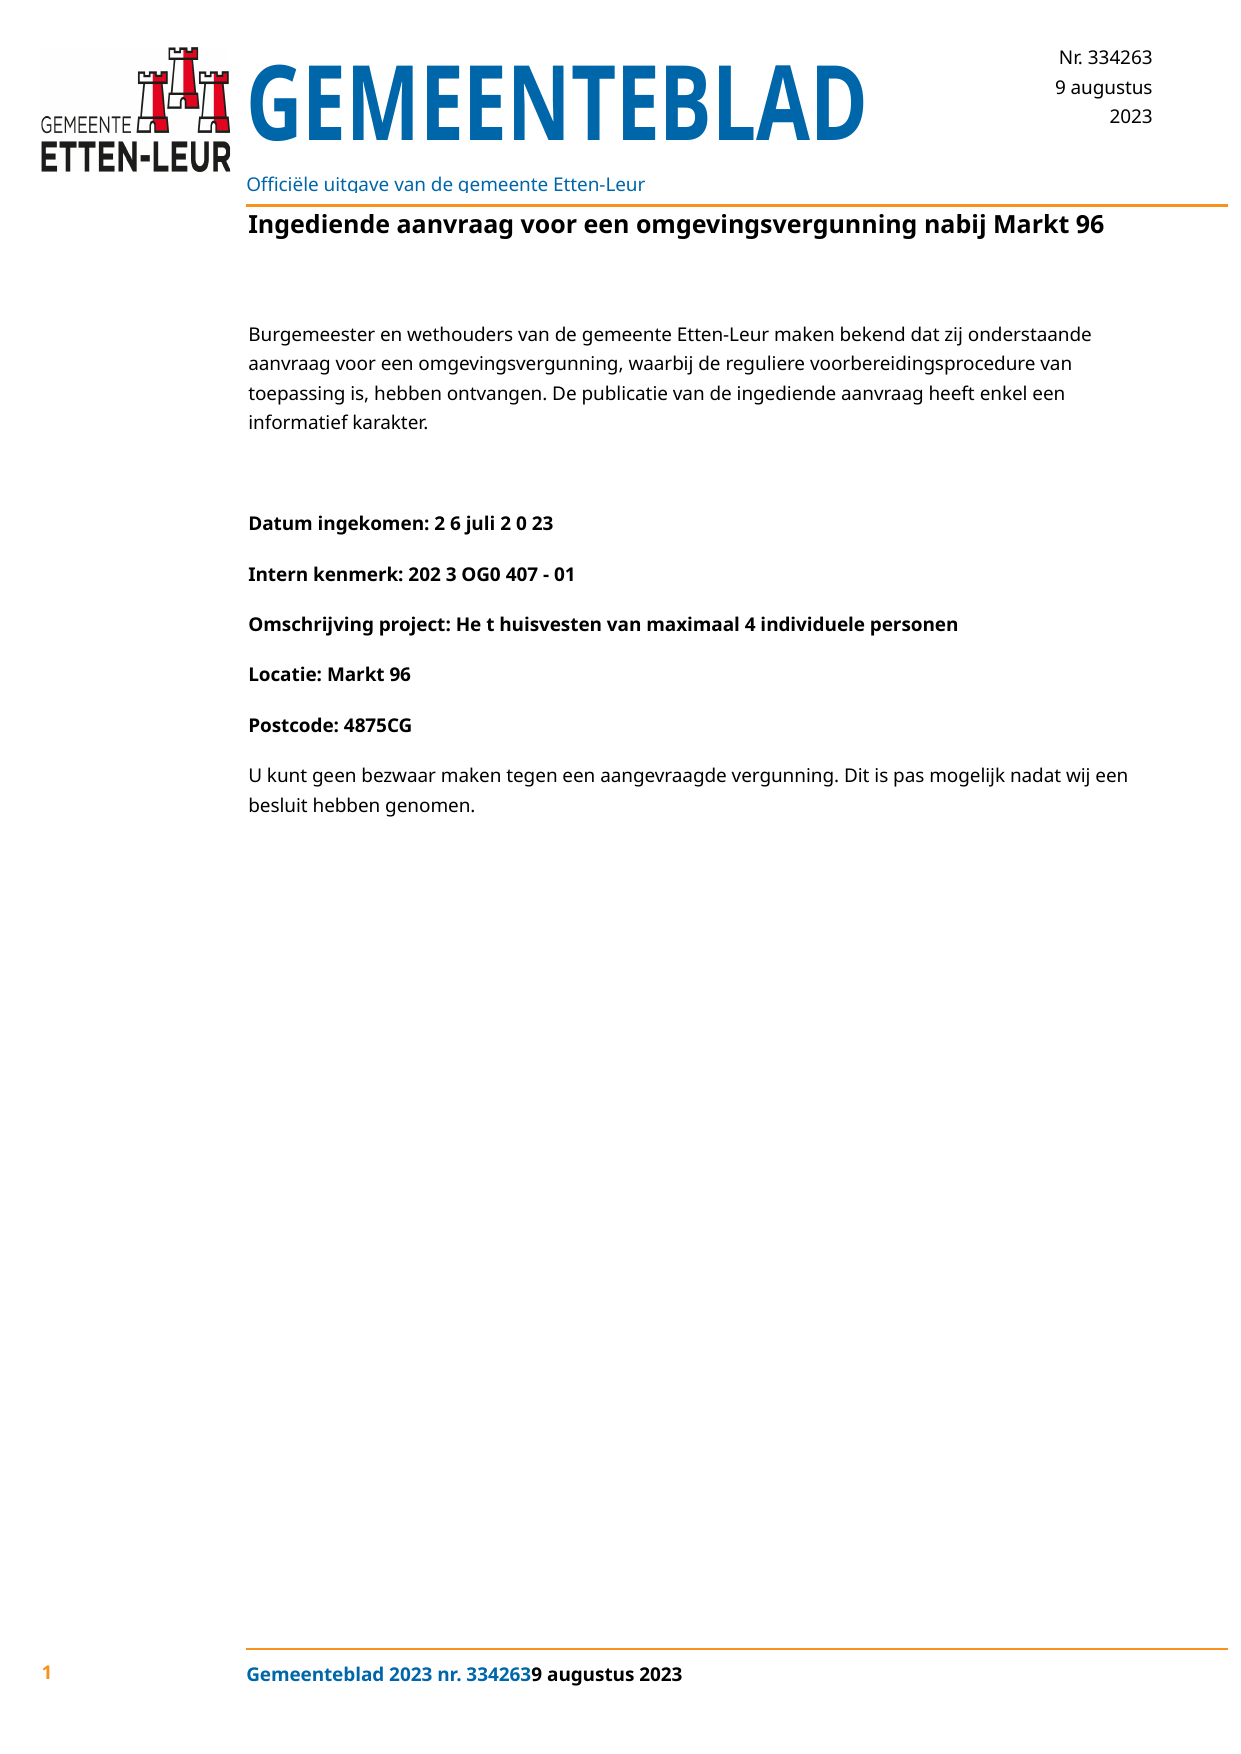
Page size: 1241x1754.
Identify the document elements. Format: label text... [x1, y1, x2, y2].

text Locatie: Markt 96 [248, 662, 1152, 687]
text Postcode: 4875CG [248, 712, 1152, 738]
text Datum ingekomen: 2 6 juli 2 0 23 [248, 510, 1152, 536]
text Intern kenmerk: 202 3 OG0 407 - 01 [248, 561, 1152, 586]
text Burgemeester en wethouders van de gemeente Etten-Leur maken bekend dat zij onderstaande aanvraag voor een omgevingsvergunning, waarbij de reguliere voorbereidingsprocedure van toepassing is, hebben ontvangen. De publicatie van de ingediende aanvraag heeft enkel een informatief karakter. [248, 321, 1152, 435]
picture [41, 47, 231, 172]
text Ingediende aanvraag voor een omgevingsvergunning nabij Markt 96 [248, 207, 1152, 241]
text Omschrijving project: He t huisvesten van maximaal 4 individuele personen [248, 611, 1152, 637]
text U kunt geen bezwaar maken tegen een aangevraagde vergunning. Dit is pas mogelijk nadat wij een besluit hebben genomen. [248, 762, 1152, 818]
